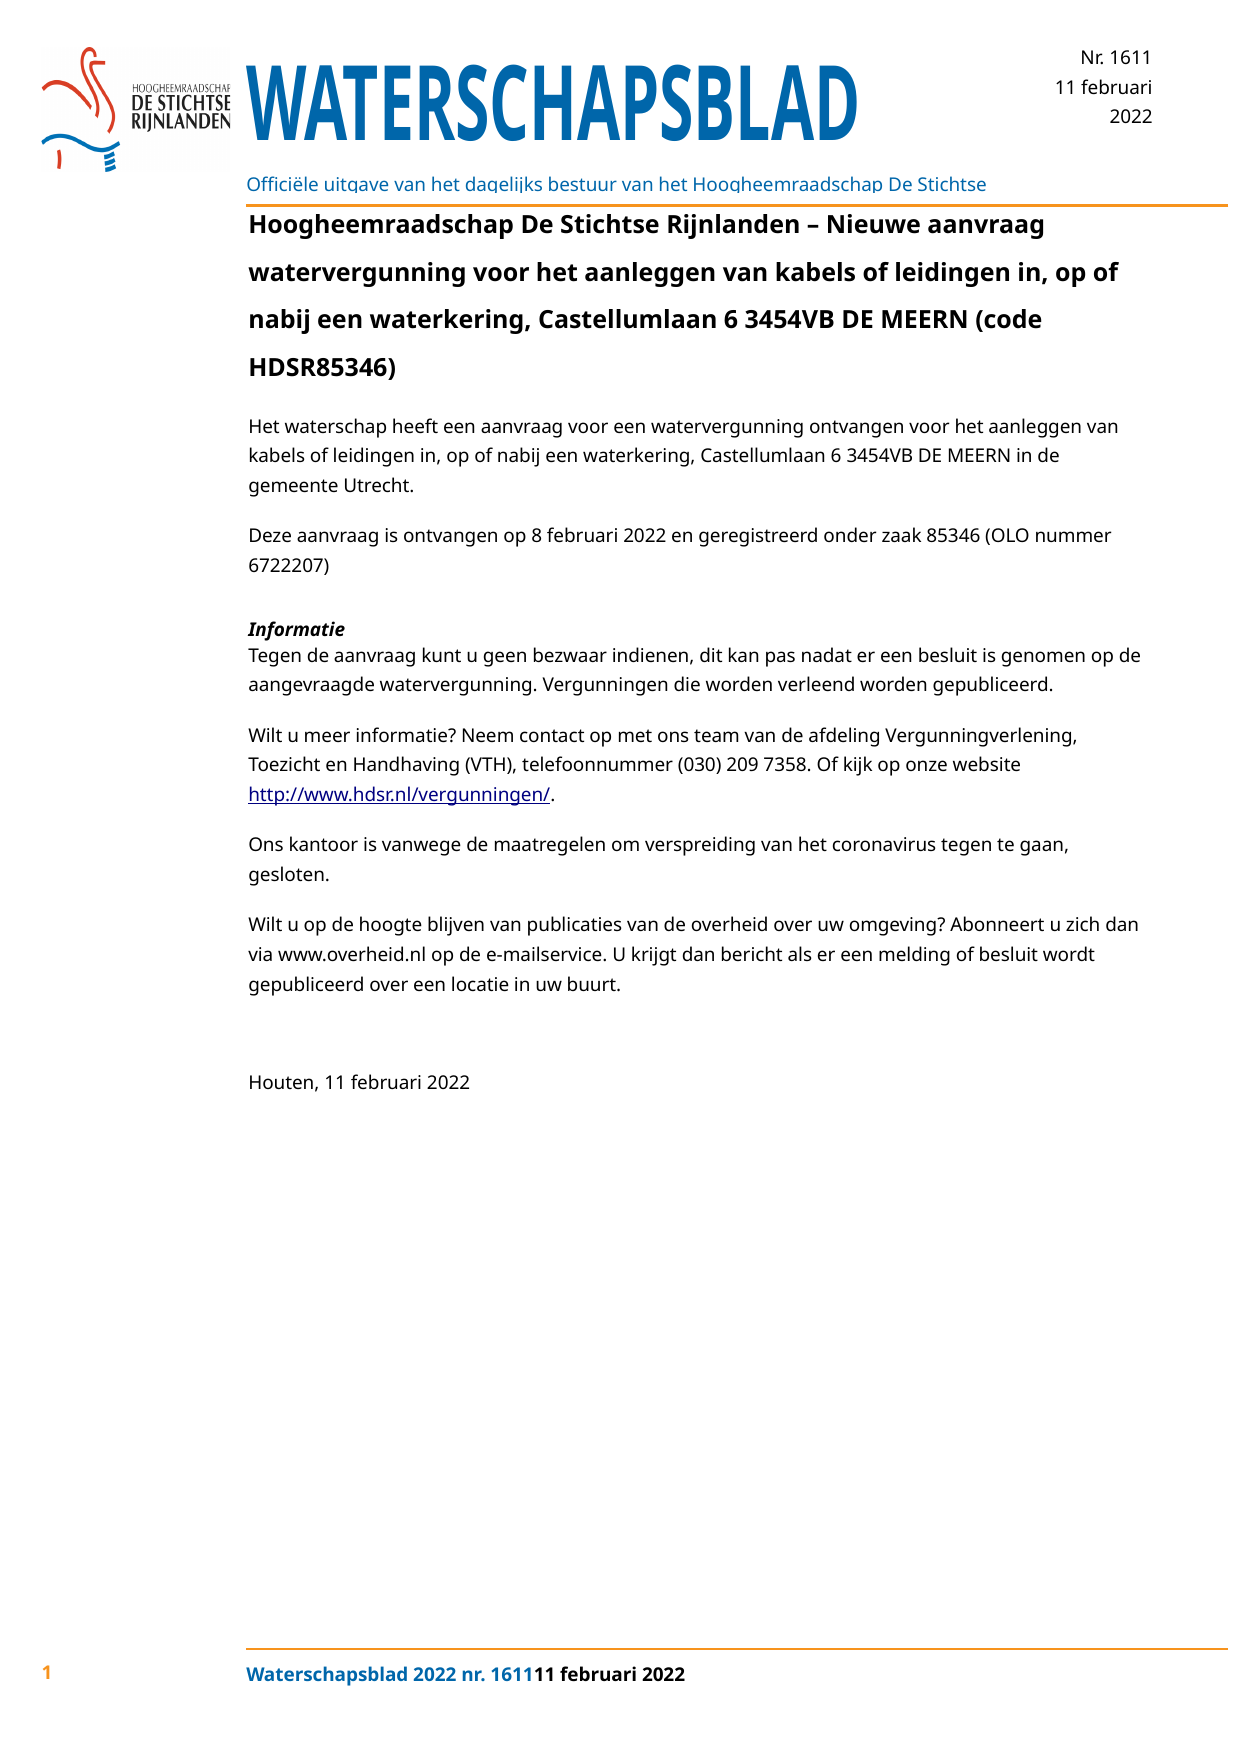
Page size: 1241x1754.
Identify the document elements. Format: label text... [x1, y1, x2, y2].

text Het waterschap heeft een aanvraag voor een watervergunning ontvangen voor het aanleggen van kabels of leidingen in, op of nabij een waterkering, Castellumlaan 6 3454VB DE MEERN in de gemeente Utrecht. [248, 413, 1152, 498]
text Tegen de aanvraag kunt u geen bezwaar indienen, dit kan pas nadat er een besluit is genomen op de aangevraagde watervergunning. Vergunningen die worden verleend worden gepubliceerd. [248, 642, 1152, 697]
text Wilt u op de hoogte blijven van publicaties van de overheid over uw omgeving? Abonneert u zich dan via www.overheid.nl op de e-mailservice. U krijgt dan bericht als er een melding of besluit wordt gepubliceerd over een locatie in uw buurt. [248, 912, 1152, 996]
text Deze aanvraag is ontvangen op 8 februari 2022 en geregistreerd onder zaak 85346 (OLO nummer 6722207) [248, 523, 1152, 578]
text Ons kantoor is vanwege de maatregelen om verspreiding van het coronavirus tegen te gaan, gesloten. [248, 832, 1152, 887]
picture [41, 47, 231, 172]
text Wilt u meer informatie? Neem contact op met ons team van de afdeling Vergunningverlening, Toezicht en Handhaving (VTH), telefoonnummer (030) 209 7358. Of kijk op onze website http://www.hdsr.nl/vergunningen/. [248, 722, 1152, 807]
text Informatie [248, 616, 1152, 642]
text Houten, 11 februari 2022 [248, 1069, 1152, 1095]
text Hoogheemraadschap De Stichtse Rijnlanden – Nieuwe aanvraag watervergunning voor het aanleggen van kabels of leidingen in, op of nabij een waterkering, Castellumlaan 6 3454VB DE MEERN (code HDSR85346) [248, 207, 1152, 384]
